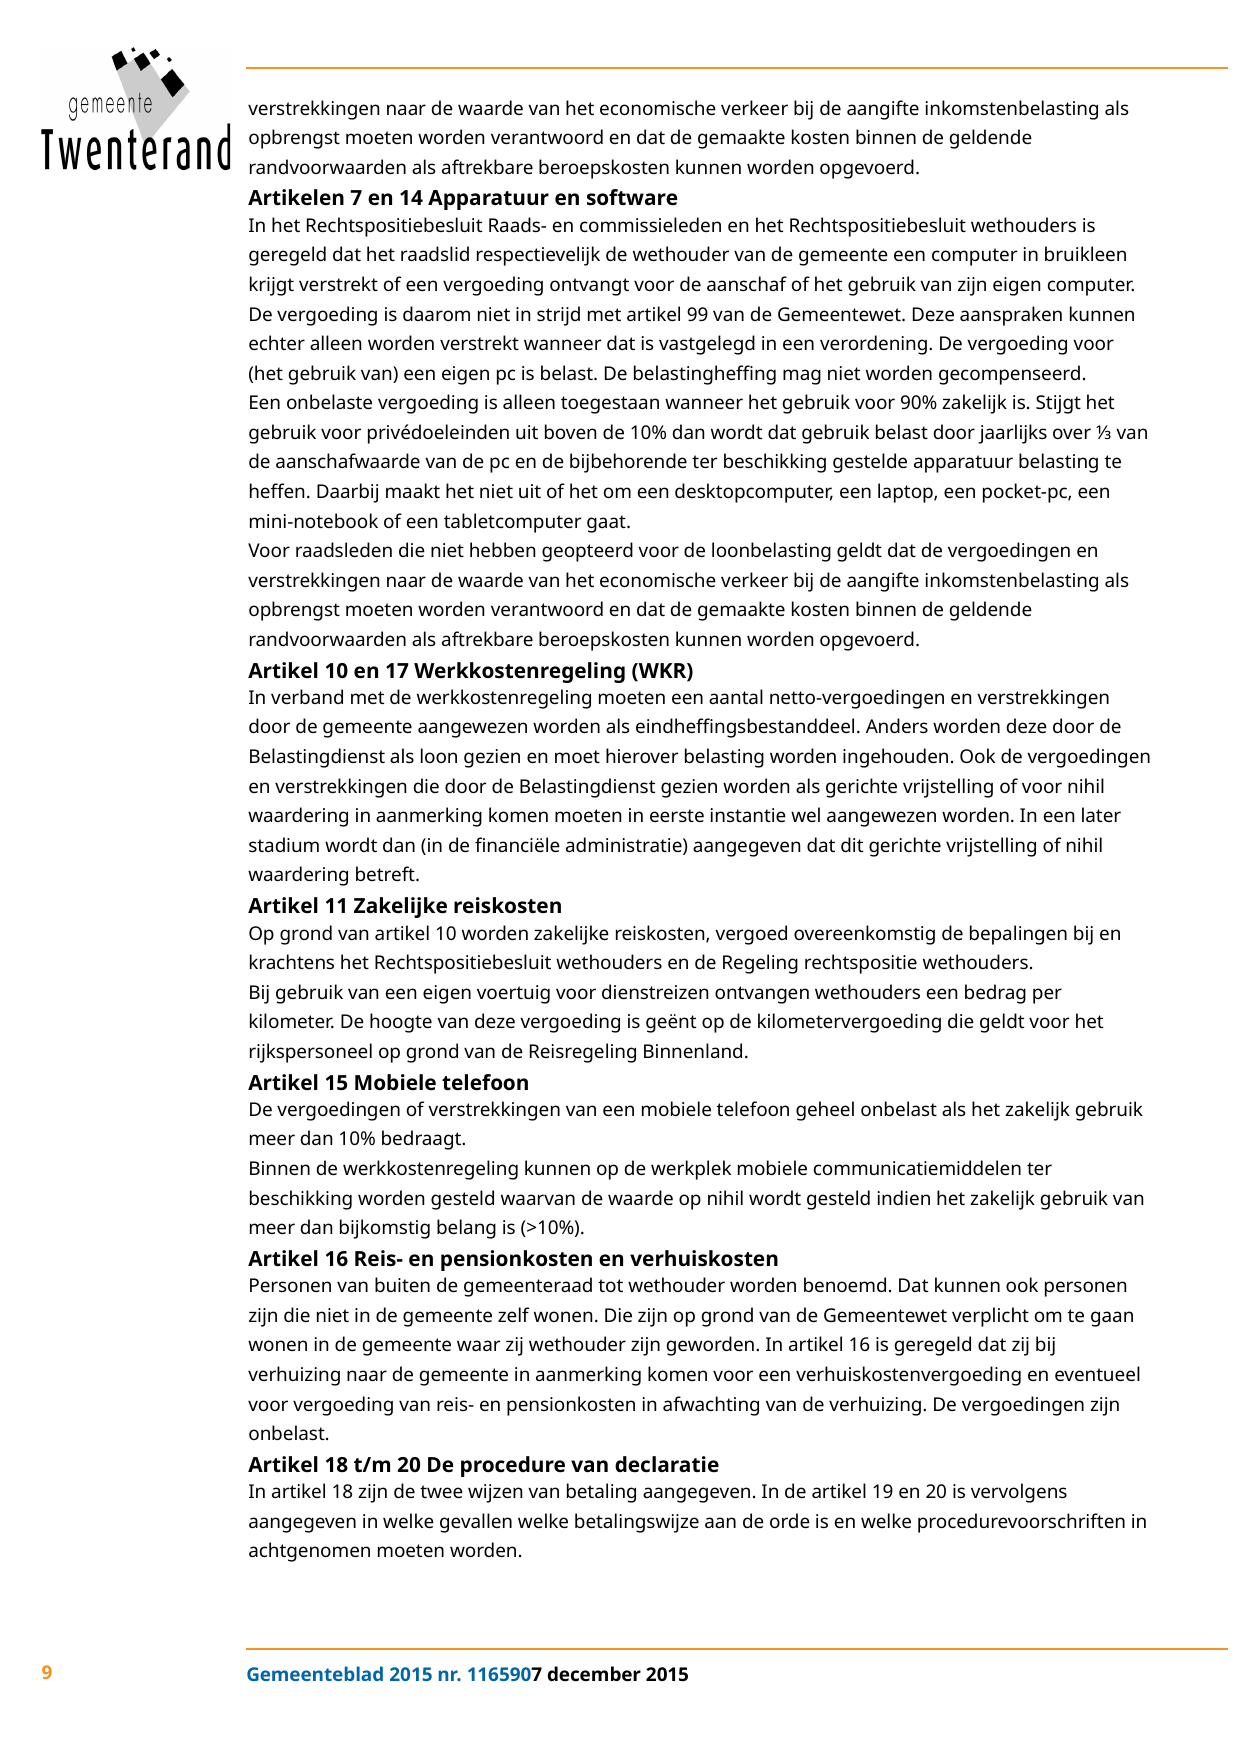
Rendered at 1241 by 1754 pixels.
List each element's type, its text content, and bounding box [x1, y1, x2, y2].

text Personen van buiten de gemeenteraad tot wethouder worden benoemd. Dat kunnen ook personen zijn die niet in de gemeente zelf wonen. Die zijn op grond van de Gemeentewet verplicht om te gaan wonen in de gemeente waar zij wethouder zijn geworden. In artikel 16 is geregeld dat zij bij verhuizing naar de gemeente in aanmerking komen voor een verhuiskostenvergoeding en eventueel voor vergoeding van reis- en pensionkosten in afwachting van de verhuizing. De vergoedingen zijn onbelast. [248, 1272, 1152, 1446]
text Artikel 18 t/m 20 De procedure van declaratie [248, 1450, 1152, 1478]
text Artikel 11 Zakelijke reiskosten [248, 891, 1152, 920]
text Een onbelaste vergoeding is alleen toegestaan wanneer het gebruik voor 90% zakelijk is. Stijgt het gebruik voor privédoeleinden uit boven de 10% dan wordt dat gebruik belast door jaarlijks over ⅓ van de aanschafwaarde van de pc en de bijbehorende ter beschikking gestelde apparatuur belasting te heffen. Daarbij maakt het niet uit of het om een desktopcomputer, een laptop, een pocket-pc, een mini-notebook of een tabletcomputer gaat. [248, 389, 1152, 533]
text Artikel 16 Reis- en pensionkosten en verhuiskosten [248, 1244, 1152, 1272]
text Op grond van artikel 10 worden zakelijke reiskosten, vergoed overeenkomstig de bepalingen bij en krachtens het Rechtspositiebesluit wethouders en de Regeling rechtspositie wethouders. [248, 920, 1152, 975]
text Binnen de werkkostenregeling kunnen op de werkplek mobiele communicatiemiddelen ter beschikking worden gesteld waarvan de waarde op nihil wordt gesteld indien het zakelijk gebruik van meer dan bijkomstig belang is (>10%). [248, 1155, 1152, 1240]
text De vergoedingen of verstrekkingen van een mobiele telefoon geheel onbelast als het zakelijk gebruik meer dan 10% bedraagt. [248, 1096, 1152, 1151]
text In het Rechtspositiebesluit Raads- en commissieleden en het Rechtspositiebesluit wethouders is geregeld dat het raadslid respectievelijk de wethouder van de gemeente een computer in bruikleen krijgt verstrekt of een vergoeding ontvangt voor de aanschaf of het gebruik van zijn eigen computer. De vergoeding is daarom niet in strijd met artikel 99 van de Gemeentewet. Deze aanspraken kunnen echter alleen worden verstrekt wanneer dat is vastgelegd in een verordening. De vergoeding voor (het gebruik van) een eigen pc is belast. De belastingheffing mag niet worden gecompenseerd. [248, 212, 1152, 386]
text Artikelen 7 en 14 Apparatuur en software [248, 183, 1152, 212]
text In verband met de werkkostenregeling moeten een aantal netto-vergoedingen en verstrekkingen door de gemeente aangewezen worden als eindheffingsbestanddeel. Anders worden deze door de Belastingdienst als loon gezien en moet hierover belasting worden ingehouden. Ook de vergoedingen en verstrekkingen die door de Belastingdienst gezien worden als gerichte vrijstelling of voor nihil waardering in aanmerking komen moeten in eerste instantie wel aangewezen worden. In een later stadium wordt dan (in de financiële administratie) aangegeven dat dit gerichte vrijstelling of nihil waardering betreft. [248, 684, 1152, 887]
text Artikel 10 en 17 Werkkostenregeling (WKR) [248, 656, 1152, 684]
text Artikel 15 Mobiele telefoon [248, 1068, 1152, 1096]
text Bij gebruik van een eigen voertuig voor dienstreizen ontvangen wethouders een bedrag per kilometer. De hoogte van deze vergoeding is geënt op de kilometervergoeding die geldt voor het rijkspersoneel op grond van de Reisregeling Binnenland. [248, 979, 1152, 1064]
picture [41, 47, 231, 172]
text In artikel 18 zijn de twee wijzen van betaling aangegeven. In de artikel 19 en 20 is vervolgens aangegeven in welke gevallen welke betalingswijze aan de orde is en welke procedurevoorschriften in achtgenomen moeten worden. [248, 1478, 1152, 1563]
text verstrekkingen naar de waarde van het economische verkeer bij de aangifte inkomstenbelasting als opbrengst moeten worden verantwoord en dat de gemaakte kosten binnen de geldende randvoorwaarden als aftrekbare beroepskosten kunnen worden opgevoerd. [248, 95, 1152, 180]
text Voor raadsleden die niet hebben geopteerd voor de loonbelasting geldt dat de vergoedingen en verstrekkingen naar de waarde van het economische verkeer bij de aangifte inkomstenbelasting als opbrengst moeten worden verantwoord en dat de gemaakte kosten binnen de geldende randvoorwaarden als aftrekbare beroepskosten kunnen worden opgevoerd. [248, 537, 1152, 652]
